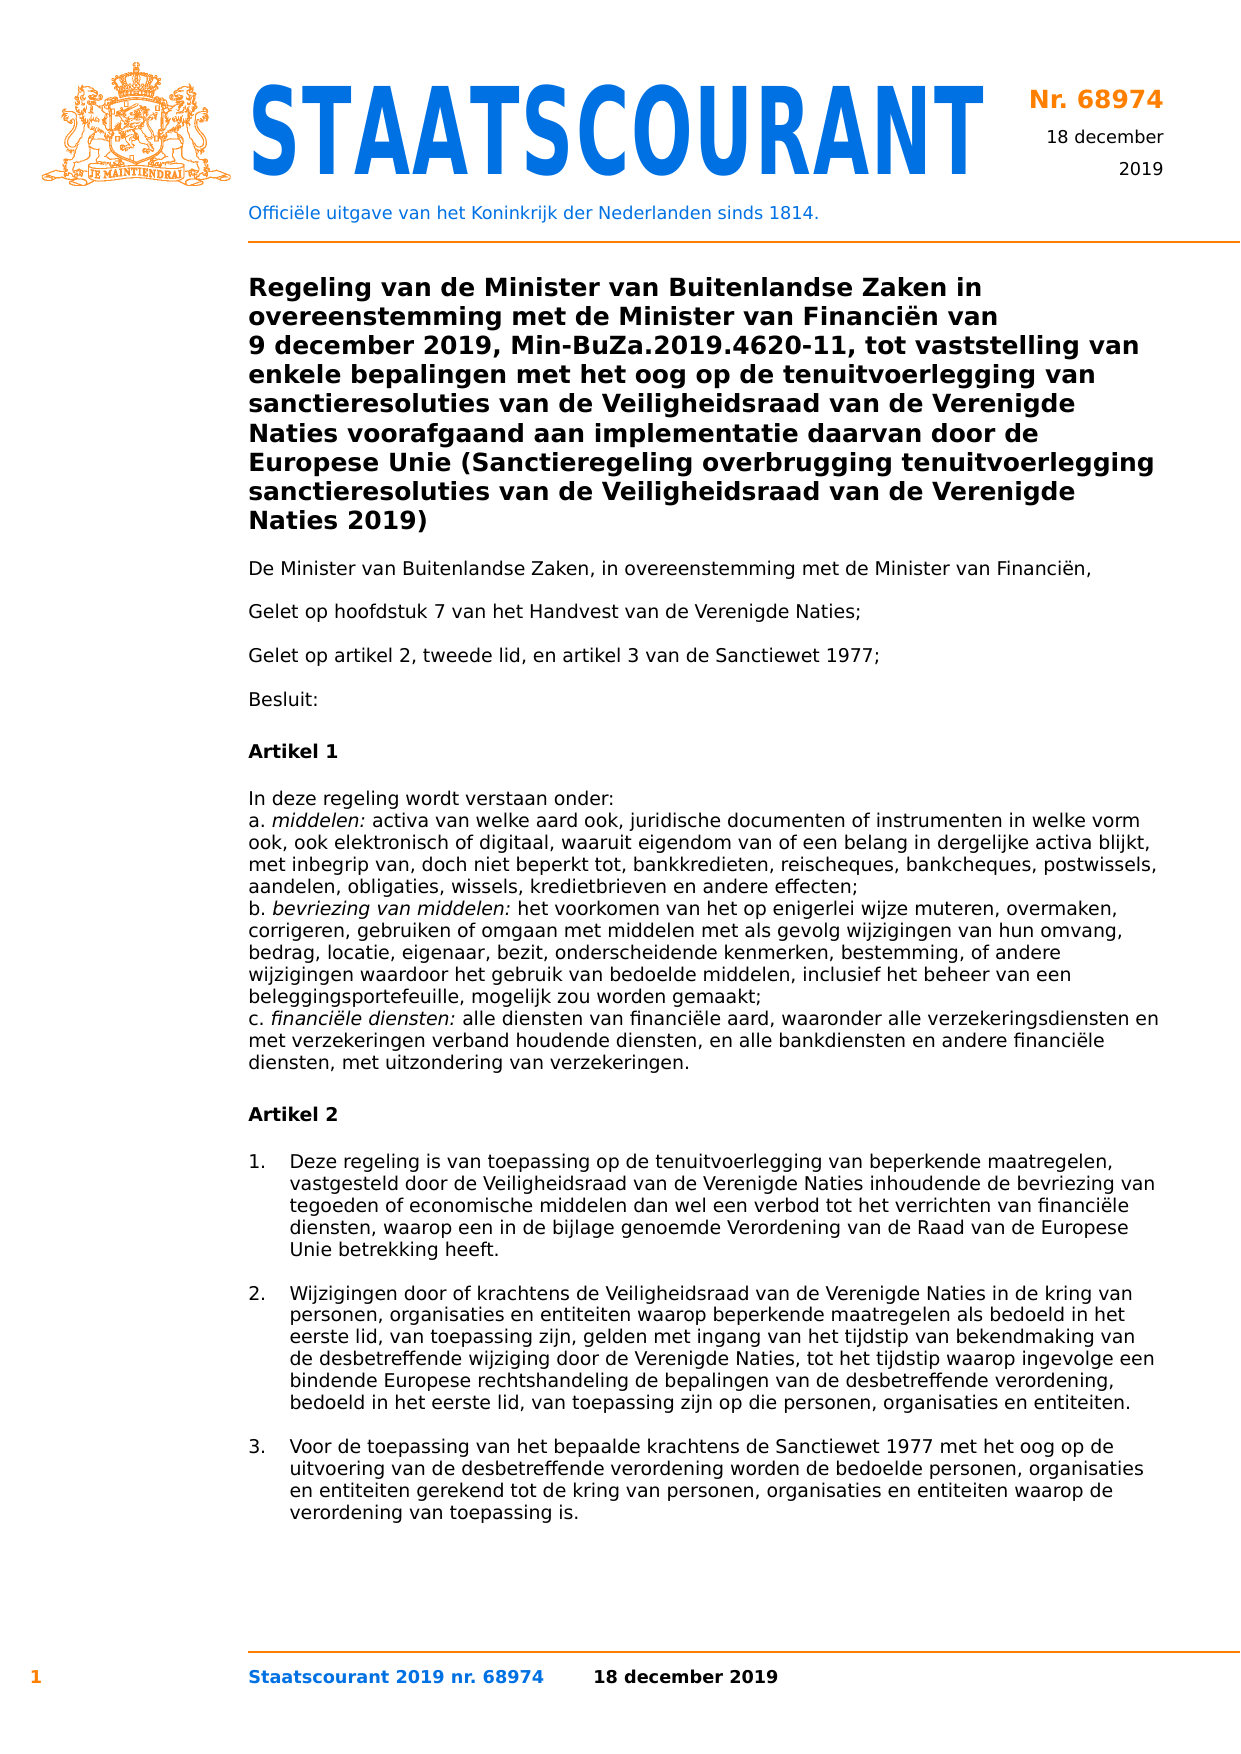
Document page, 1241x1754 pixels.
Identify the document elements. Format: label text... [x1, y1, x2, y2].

picture [41, 62, 231, 186]
text Gelet op hoofdstuk 7 van het Handvest van de Verenigde Naties; [248, 601, 1163, 623]
table_cell 18 december [998, 121, 1240, 153]
table_cell Officiële uitgave van het Koninkrijk der Nederlanden sinds 1814. [248, 203, 1240, 241]
text c. financiële diensten: alle diensten van financiële aard, waaronder alle verzekeringsdiensten en met verzekeringen verband houdende diensten, en alle bankdiensten en andere financiële diensten, met uitzondering van verzekeringen. [248, 1008, 1163, 1074]
table_header [25, 62, 248, 241]
text In deze regeling wordt verstaan onder: [248, 788, 1163, 810]
table_cell 2019 [998, 153, 1240, 203]
text De Minister van Buitenlandse Zaken, in overeenstemming met de Minister van Financiën, [248, 557, 1163, 579]
text b. bevriezing van middelen: het voorkomen van het op enigerlei wijze muteren, overmaken, corrigeren, gebruiken of omgaan met middelen met als gevolg wijzigingen van hun omvang, bedrag, locatie, eigenaar, bezit, onderscheidende kenmerken, bestemming, of andere wijzigingen waardoor het gebruik van bedoelde middelen, inclusief het beheer van een beleggingsportefeuille, mogelijk zou worden gemaakt; [248, 898, 1163, 1008]
subtitle Artikel 1 [248, 741, 1163, 763]
table_header Nr. 68974 [998, 62, 1240, 121]
table_header STAATSCOURANT [248, 62, 998, 203]
text Gelet op artikel 2, tweede lid, en artikel 3 van de Sanctiewet 1977; [248, 645, 1163, 667]
text Besluit: [248, 689, 1163, 711]
text 2. Wijzigingen door of krachtens de Veiligheidsraad van de Verenigde Naties in de kring van personen, organisaties en entiteiten waarop beperkende maatregelen als bedoeld in het eerste lid, van toepassing zijn, gelden met ingang van het tijdstip van bekendmaking van de desbetreffende wijziging door de Verenigde Naties, tot het tijdstip waarop ingevolge een bindende Europese rechtshandeling de bepalingen van de desbetreffende verordening, bedoeld in het eerste lid, van toepassing zijn op die personen, organisaties en entiteiten. [248, 1282, 1163, 1414]
text a. middelen: activa van welke aard ook, juridische documenten of instrumenten in welke vorm ook, ook elektronisch of digitaal, waaruit eigendom van of een belang in dergelijke activa blijkt, met inbegrip van, doch niet beperkt tot, bankkredieten, reischeques, bankcheques, postwissels, aandelen, obligaties, wissels, kredietbrieven en andere effecten; [248, 810, 1163, 898]
subtitle Artikel 2 [248, 1104, 1163, 1126]
text 1. Deze regeling is van toepassing op de tenuitvoerlegging van beperkende maatregelen, vastgesteld door de Veiligheidsraad van de Verenigde Naties inhoudende de bevriezing van tegoeden of economische middelen dan wel een verbod tot het verrichten van financiële diensten, waarop een in de bijlage genoemde Verordening van de Raad van de Europese Unie betrekking heeft. [248, 1151, 1163, 1261]
text 3. Voor de toepassing van het bepaalde krachtens de Sanctiewet 1977 met het oog op de uitvoering van de desbetreffende verordening worden de bedoelde personen, organisaties en entiteiten gerekend tot de kring van personen, organisaties en entiteiten waarop de verordening van toepassing is. [248, 1436, 1163, 1524]
subtitle Regeling van de Minister van Buitenlandse Zaken in overeenstemming met de Minister van Financiën van 9 december 2019, Min-BuZa.2019.4620-11, tot vaststelling van enkele bepalingen met het oog op de tenuitvoerlegging van sanctieresoluties van de Veiligheidsraad van de Verenigde Naties voorafgaand aan implementatie daarvan door de Europese Unie (Sanctieregeling overbrugging tenuitvoerlegging sanctieresoluties van de Veiligheidsraad van de Verenigde Naties 2019) [248, 273, 1163, 536]
